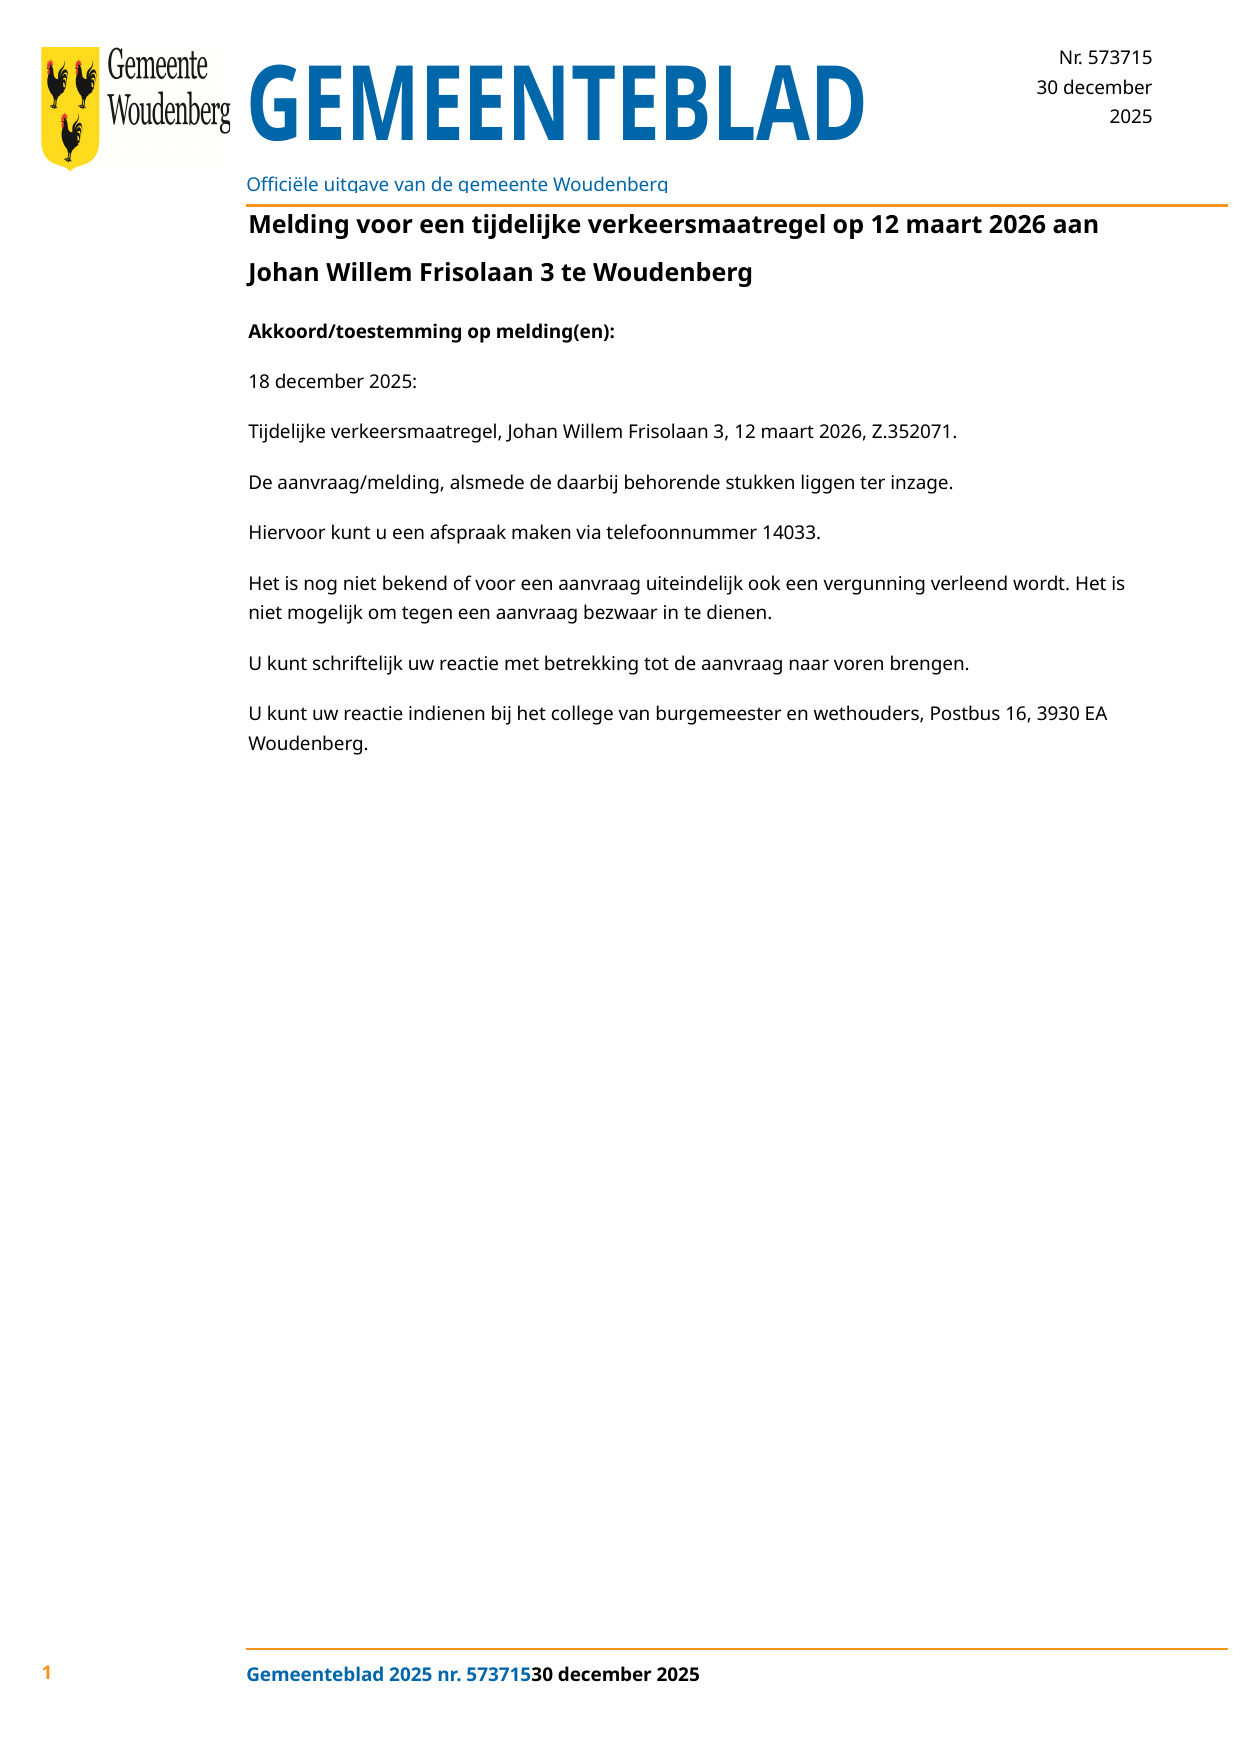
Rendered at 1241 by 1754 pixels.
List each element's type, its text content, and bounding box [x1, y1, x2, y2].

text Akkoord/toestemming op melding(en): [248, 318, 1152, 344]
text U kunt schriftelijk uw reactie met betrekking tot de aanvraag naar voren brengen. [248, 650, 1152, 676]
text De aanvraag/melding, alsmede de daarbij behorende stukken liggen ter inzage. [248, 469, 1152, 495]
text Het is nog niet bekend of voor een aanvraag uiteindelijk ook een vergunning verleend wordt. Het is niet mogelijk om tegen een aanvraag bezwaar in te dienen. [248, 570, 1152, 625]
text Hiervoor kunt u een afspraak maken via telefoonnummer 14033. [248, 519, 1152, 545]
text Tijdelijke verkeersmaatregel, Johan Willem Frisolaan 3, 12 maart 2026, Z.352071. [248, 419, 1152, 444]
picture [41, 47, 231, 172]
text U kunt uw reactie indienen bij het college van burgemeester en wethouders, Postbus 16, 3930 EA Woudenberg. [248, 700, 1152, 756]
text Melding voor een tijdelijke verkeersmaatregel op 12 maart 2026 aan Johan Willem Frisolaan 3 te Woudenberg [248, 207, 1152, 288]
text 18 december 2025: [248, 368, 1152, 394]
